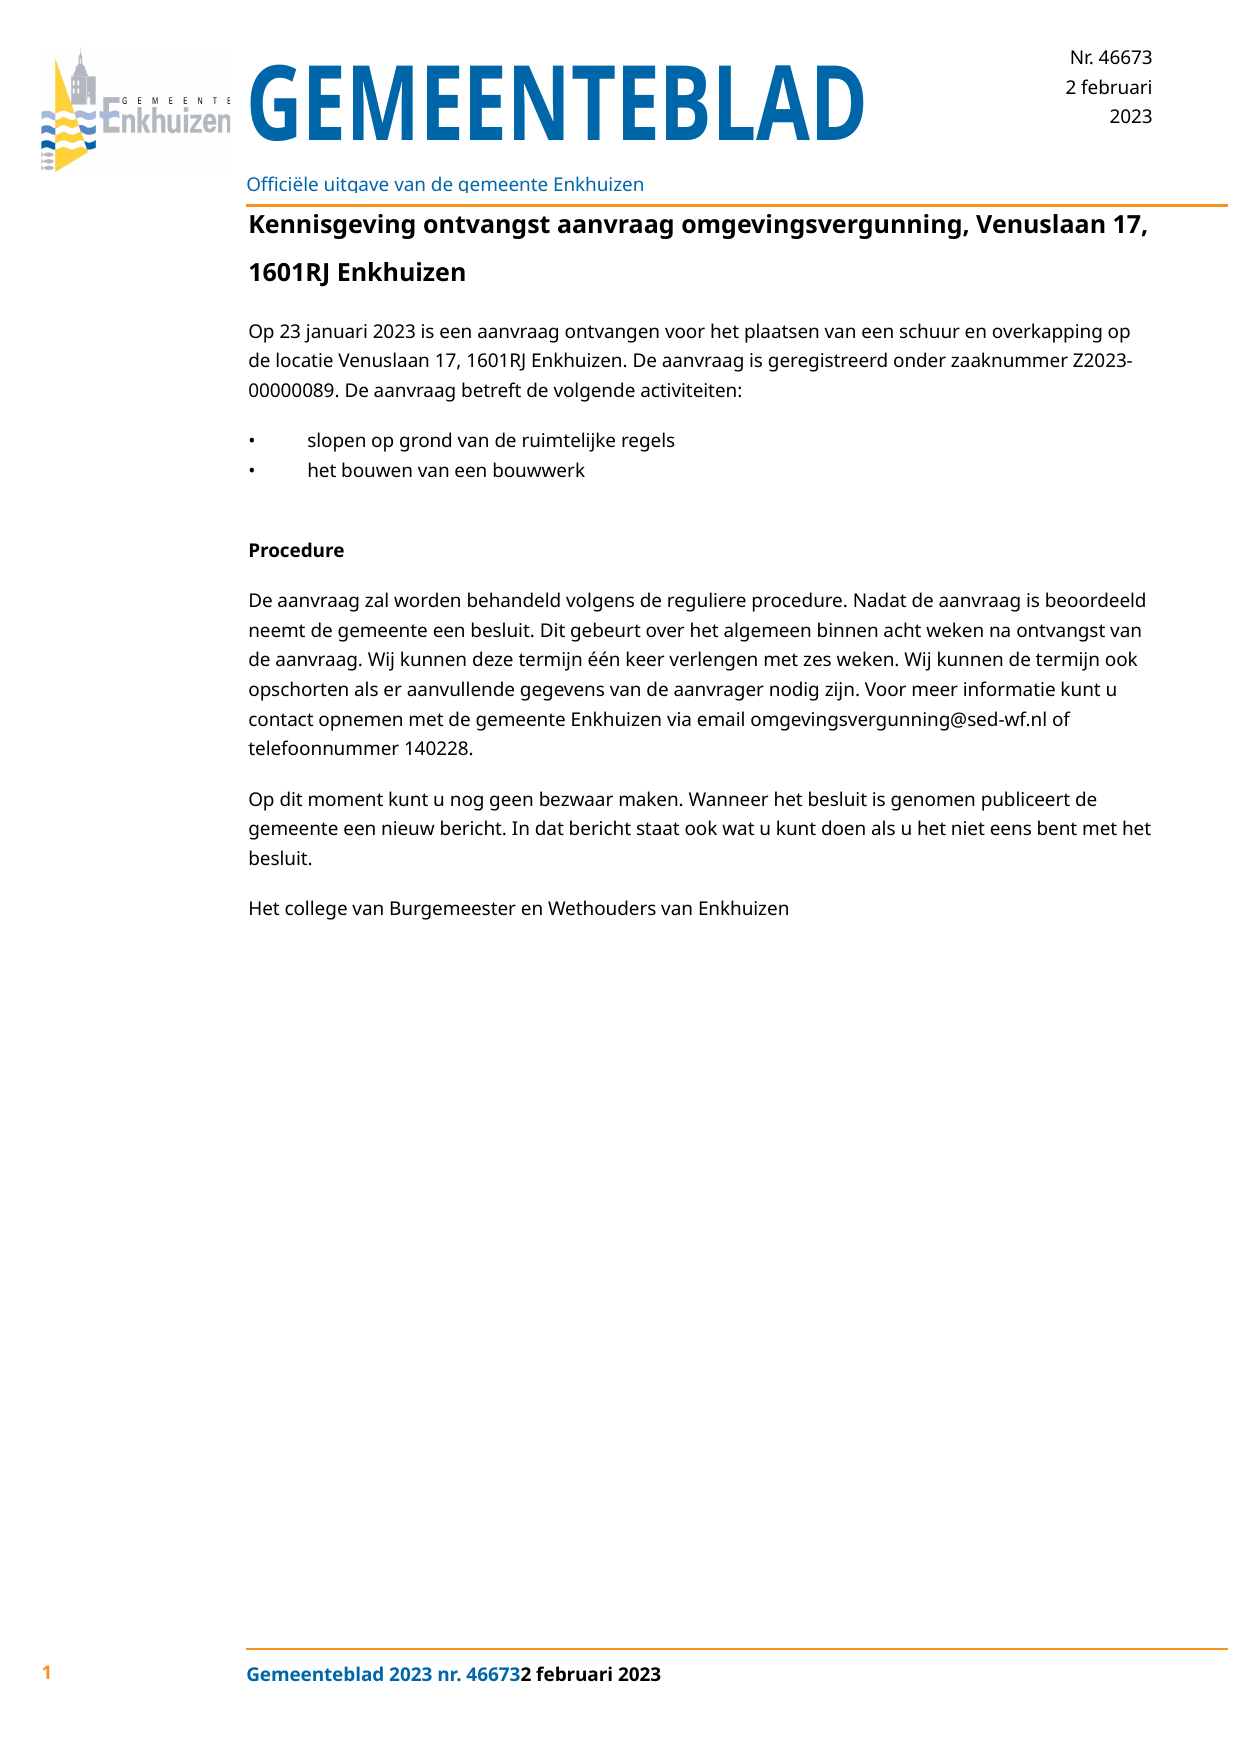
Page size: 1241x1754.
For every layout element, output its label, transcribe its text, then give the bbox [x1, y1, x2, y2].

text Op 23 januari 2023 is een aanvraag ontvangen voor het plaatsen van een schuur en overkapping op de locatie Venuslaan 17, 1601RJ Enkhuizen. De aanvraag is geregistreerd onder zaaknummer Z2023-00000089. De aanvraag betreft de volgende activiteiten: [248, 318, 1152, 403]
text Op dit moment kunt u nog geen bezwaar maken. Wanneer het besluit is genomen publiceert de gemeente een nieuw bericht. In dat bericht staat ook wat u kunt doen als u het niet eens bent met het besluit. [248, 786, 1152, 871]
text Kennisgeving ontvangst aanvraag omgevingsvergunning, Venuslaan 17, 1601RJ Enkhuizen [248, 207, 1152, 288]
picture [41, 47, 231, 172]
list slopen op grond van de ruimtelijke regels [248, 427, 1152, 453]
list het bouwen van een bouwwerk [248, 457, 1152, 483]
text Procedure [248, 537, 1152, 563]
text De aanvraag zal worden behandeld volgens de reguliere procedure. Nadat de aanvraag is beoordeeld neemt de gemeente een besluit. Dit gebeurt over het algemeen binnen acht weken na ontvangst van de aanvraag. Wij kunnen deze termijn één keer verlengen met zes weken. Wij kunnen de termijn ook opschorten als er aanvullende gegevens van de aanvrager nodig zijn. Voor meer informatie kunt u contact opnemen met de gemeente Enkhuizen via email omgevingsvergunning@sed-wf.nl of telefoonnummer 140228. [248, 587, 1152, 761]
text Het college van Burgemeester en Wethouders van Enkhuizen [248, 895, 1152, 921]
